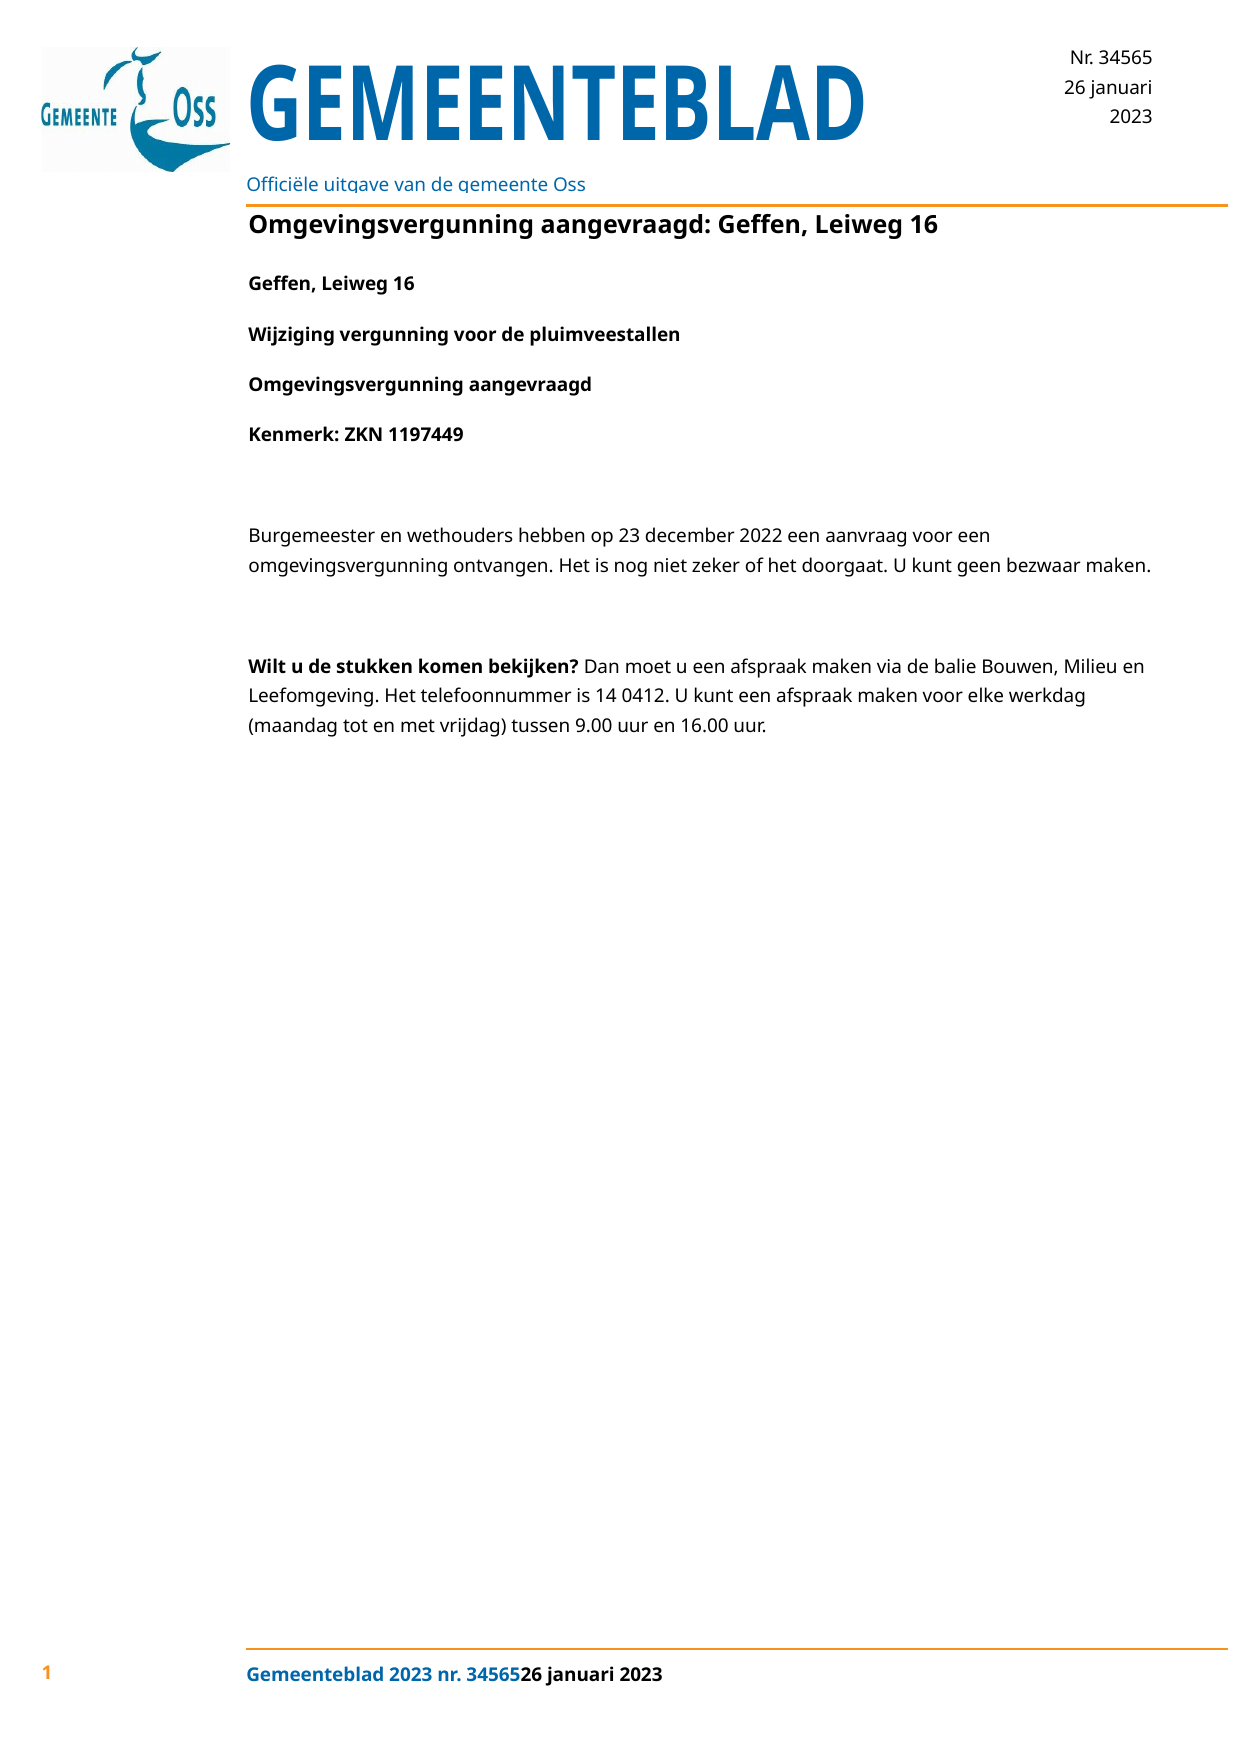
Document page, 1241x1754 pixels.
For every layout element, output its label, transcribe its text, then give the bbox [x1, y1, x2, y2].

text Wijziging vergunning voor de pluimveestallen [248, 321, 1152, 346]
text Omgevingsvergunning aangevraagd [248, 371, 1152, 397]
text Geffen, Leiweg 16 [248, 270, 1152, 296]
text Wilt u de stukken komen bekijken? Dan moet u een afspraak maken via de balie Bouwen, Milieu en Leefomgeving. Het telefoonnummer is 14 0412. U kunt een afspraak maken voor elke werkdag (maandag tot en met vrijdag) tussen 9.00 uur en 16.00 uur. [248, 653, 1152, 738]
text Kenmerk: ZKN 1197449 [248, 422, 1152, 447]
text Omgevingsvergunning aangevraagd: Geffen, Leiweg 16 [248, 207, 1152, 241]
picture [41, 47, 231, 172]
text Burgemeester en wethouders hebben op 23 december 2022 een aanvraag voor een omgevingsvergunning ontvangen. Het is nog niet zeker of het doorgaat. U kunt geen bezwaar maken. [248, 522, 1152, 578]
